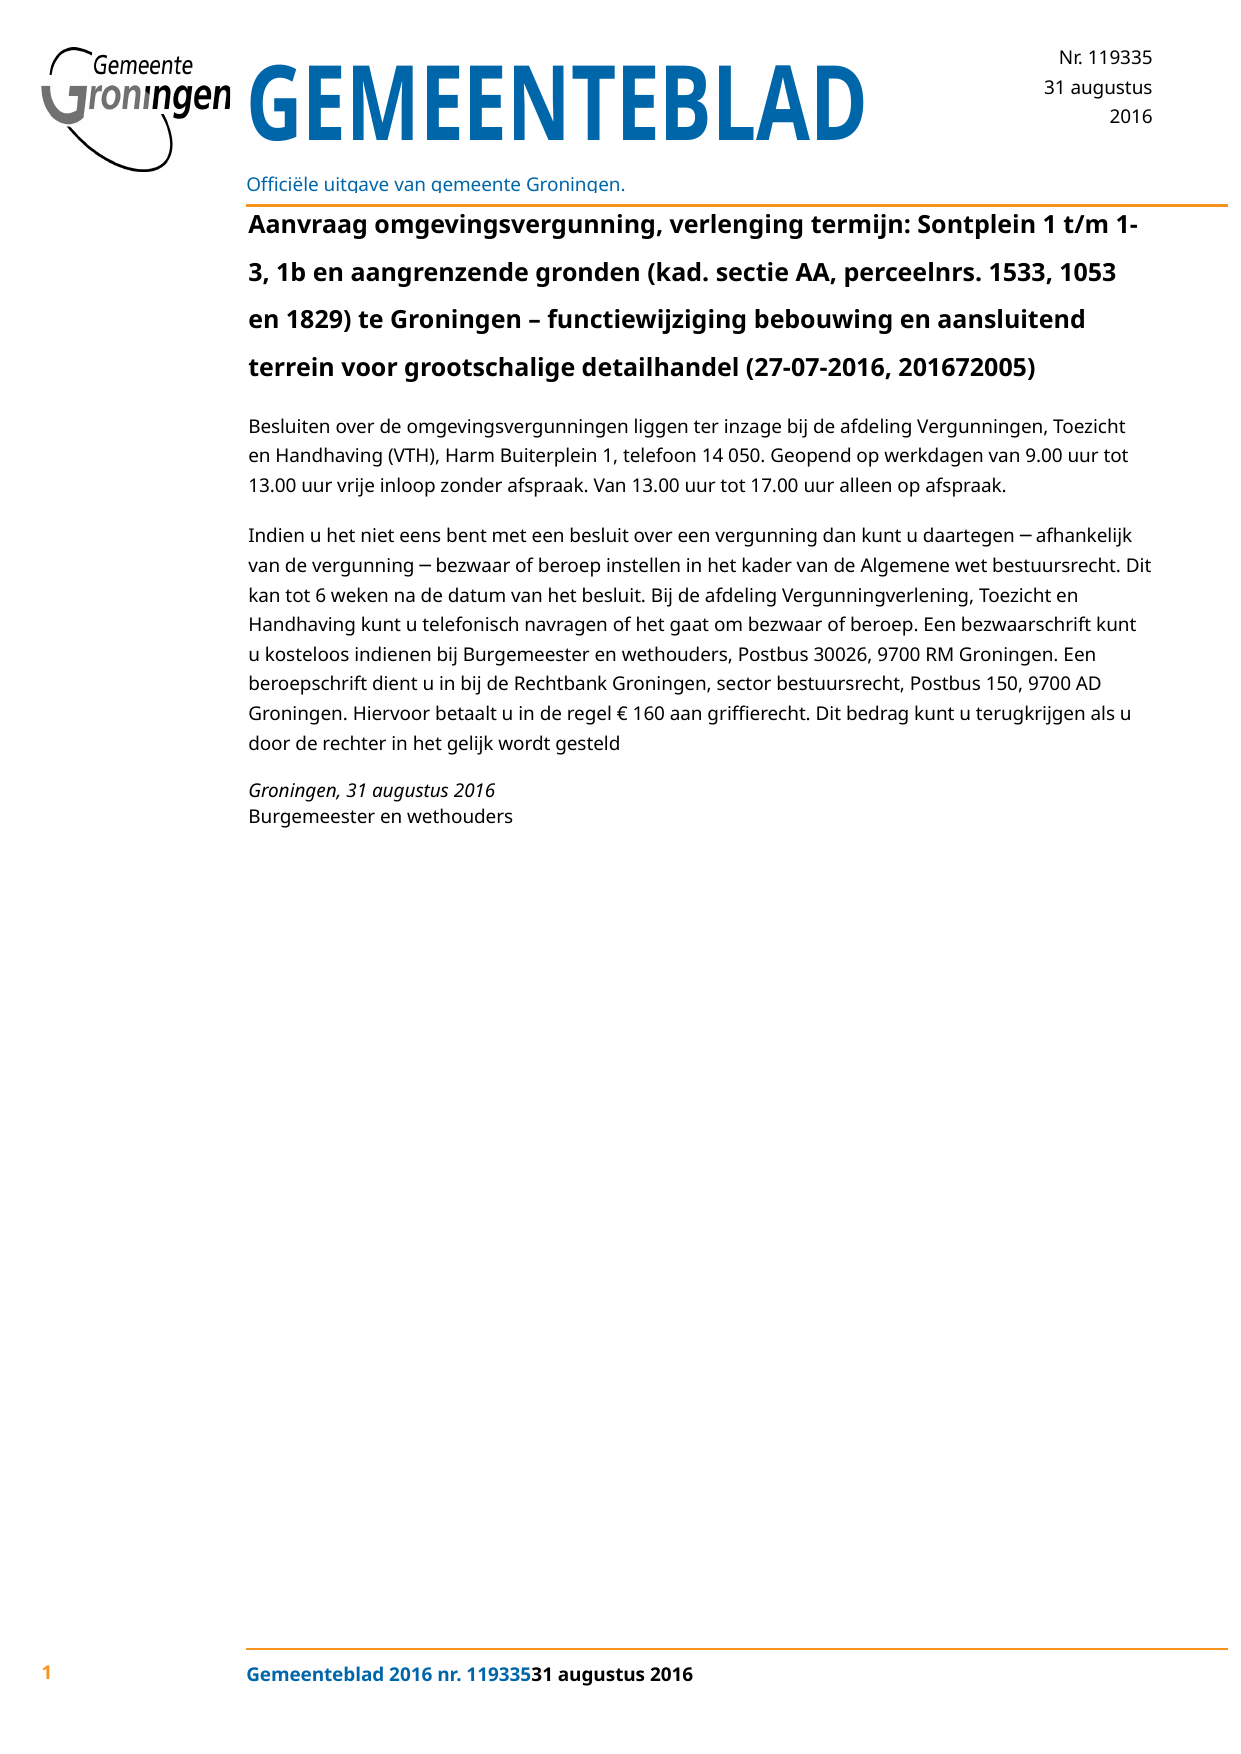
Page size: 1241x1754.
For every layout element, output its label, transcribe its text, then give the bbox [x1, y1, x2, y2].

text Groningen, 31 augustus 2016 [248, 778, 1152, 803]
picture [41, 47, 231, 172]
text Burgemeester en wethouders [248, 803, 1152, 829]
text Indien u het niet eens bent met een besluit over een vergunning dan kunt u daartegen ─ afhankelijk van de vergunning ─ bezwaar of beroep instellen in het kader van de Algemene wet bestuursrecht. Dit kan tot 6 weken na de datum van het besluit. Bij de afdeling Vergunningverlening, Toezicht en Handhaving kunt u telefonisch navragen of het gaat om bezwaar of beroep. Een bezwaarschrift kunt u kosteloos indienen bij Burgemeester en wethouders, Postbus 30026, 9700 RM Groningen. Een beroepschrift dient u in bij de Rechtbank Groningen, sector bestuursrecht, Postbus 150, 9700 AD Groningen. Hiervoor betaalt u in de regel € 160 aan griffierecht. Dit bedrag kunt u terugkrijgen als u door de rechter in het gelijk wordt gesteld [248, 523, 1152, 756]
text Besluiten over de omgevingsvergunningen liggen ter inzage bij de afdeling Vergunningen, Toezicht en Handhaving (VTH), Harm Buiterplein 1, telefoon 14 050. Geopend op werkdagen van 9.00 uur tot 13.00 uur vrije inloop zonder afspraak. Van 13.00 uur tot 17.00 uur alleen op afspraak. [248, 413, 1152, 498]
text Aanvraag omgevingsvergunning, verlenging termijn: Sontplein 1 t/m 1-3, 1b en aangrenzende gronden (kad. sectie AA, perceelnrs. 1533, 1053 en 1829) te Groningen – functiewijziging bebouwing en aansluitend terrein voor grootschalige detailhandel (27-07-2016, 201672005) [248, 207, 1152, 384]
